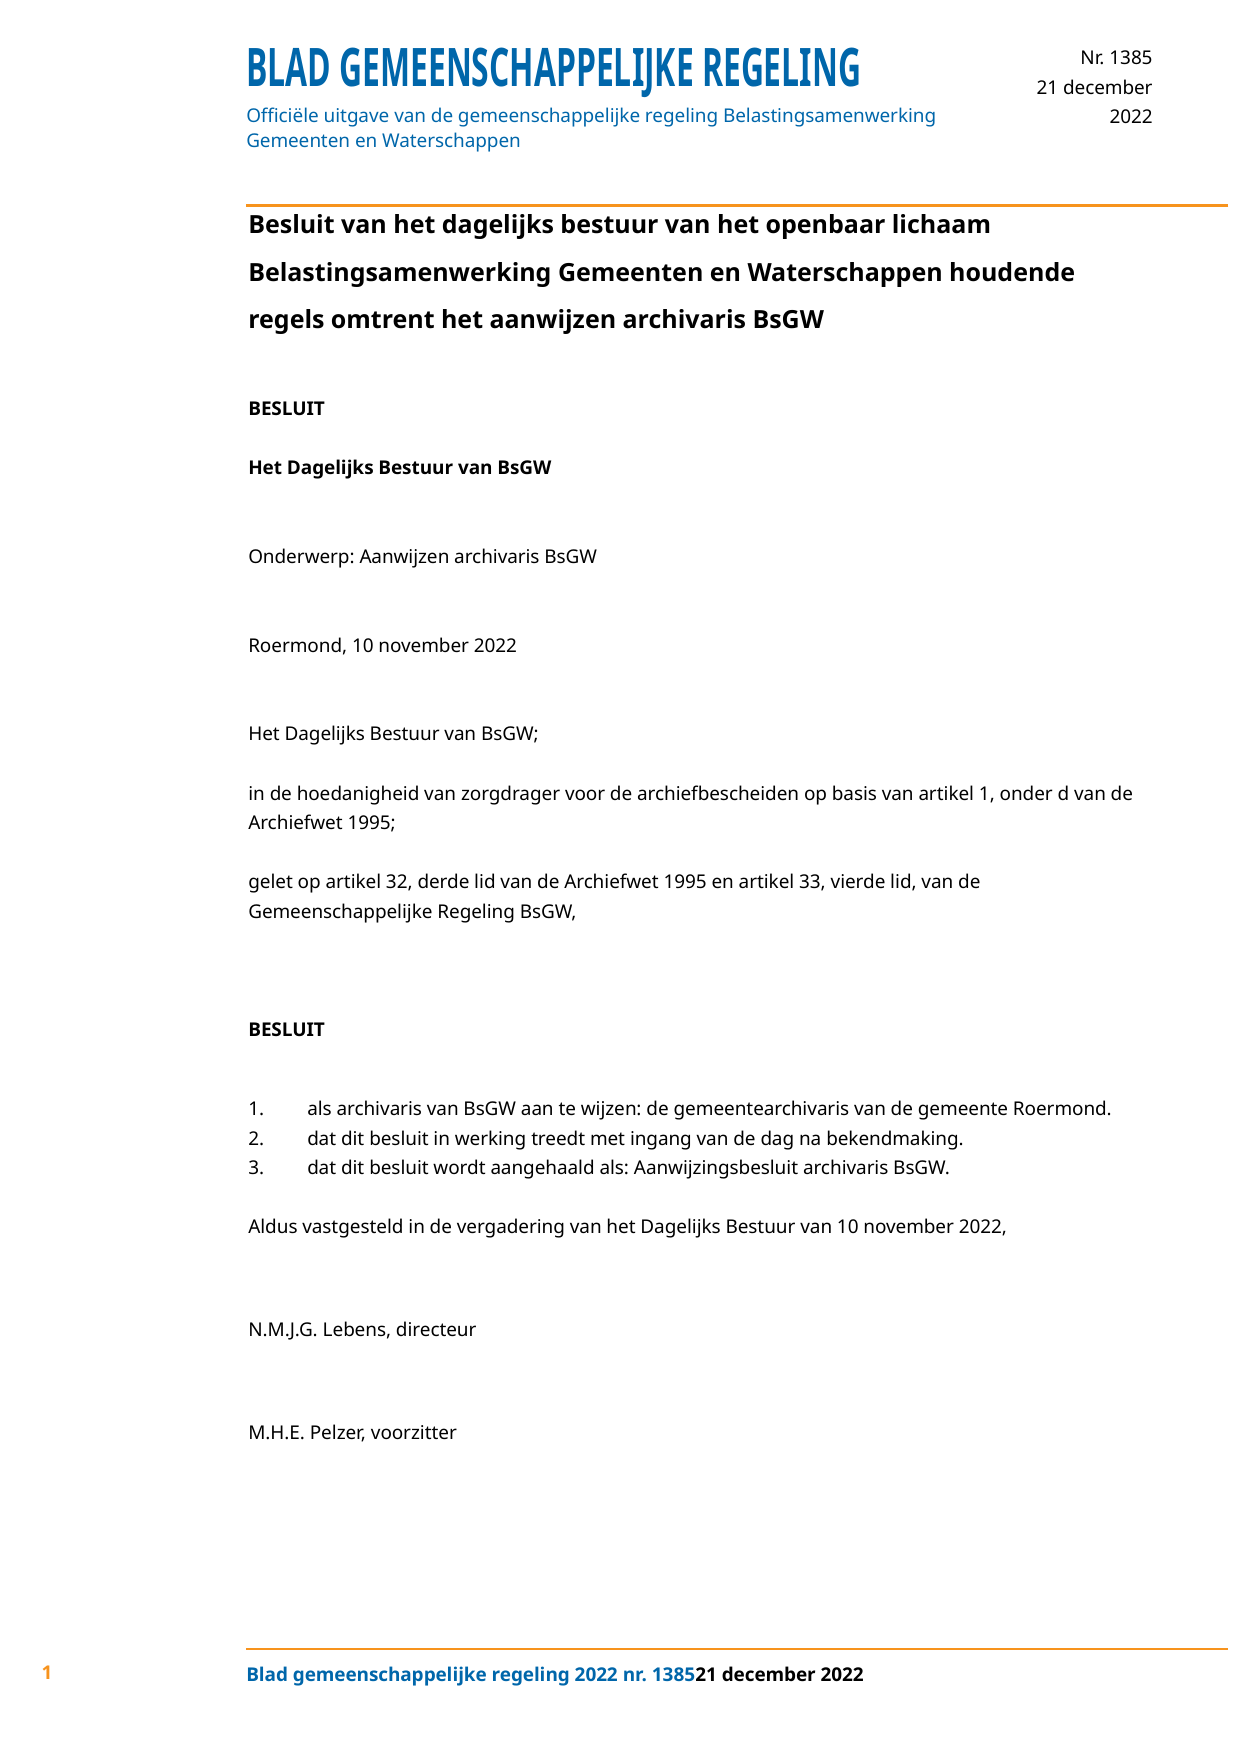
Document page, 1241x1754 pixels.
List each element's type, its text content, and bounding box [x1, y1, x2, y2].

text Roermond, 10 november 2022 [248, 632, 1152, 657]
text BESLUIT [248, 1016, 1152, 1042]
text Het Dagelijks Bestuur van BsGW [248, 454, 1152, 480]
list als archivaris van BsGW aan te wijzen: de gemeentearchivaris van de gemeente Roermond. [248, 1095, 1152, 1121]
text BESLUIT [248, 395, 1152, 421]
text gelet op artikel 32, derde lid van de Archiefwet 1995 en artikel 33, vierde lid, van de Gemeenschappelijke Regeling BsGW, [248, 868, 1152, 924]
text Aldus vastgesteld in de vergadering van het Dagelijks Bestuur van 10 november 2022, [248, 1213, 1152, 1239]
list dat dit besluit wordt aangehaald als: Aanwijzingsbesluit archivaris BsGW. [248, 1154, 1152, 1180]
list dat dit besluit in werking treedt met ingang van de dag na bekendmaking. [248, 1125, 1152, 1151]
text Het Dagelijks Bestuur van BsGW; [248, 721, 1152, 746]
text M.H.E. Pelzer, voorzitter [248, 1419, 1152, 1445]
text N.M.J.G. Lebens, directeur [248, 1316, 1152, 1342]
text in de hoedanigheid van zorgdrager voor de archiefbescheiden op basis van artikel 1, onder d van de Archiefwet 1995; [248, 780, 1152, 835]
text Onderwerp: Aanwijzen archivaris BsGW [248, 543, 1152, 569]
picture [41, 47, 231, 172]
text Besluit van het dagelijks bestuur van het openbaar lichaam Belastingsamenwerking Gemeenten en Waterschappen houdende regels omtrent het aanwijzen archivaris BsGW [248, 207, 1152, 336]
